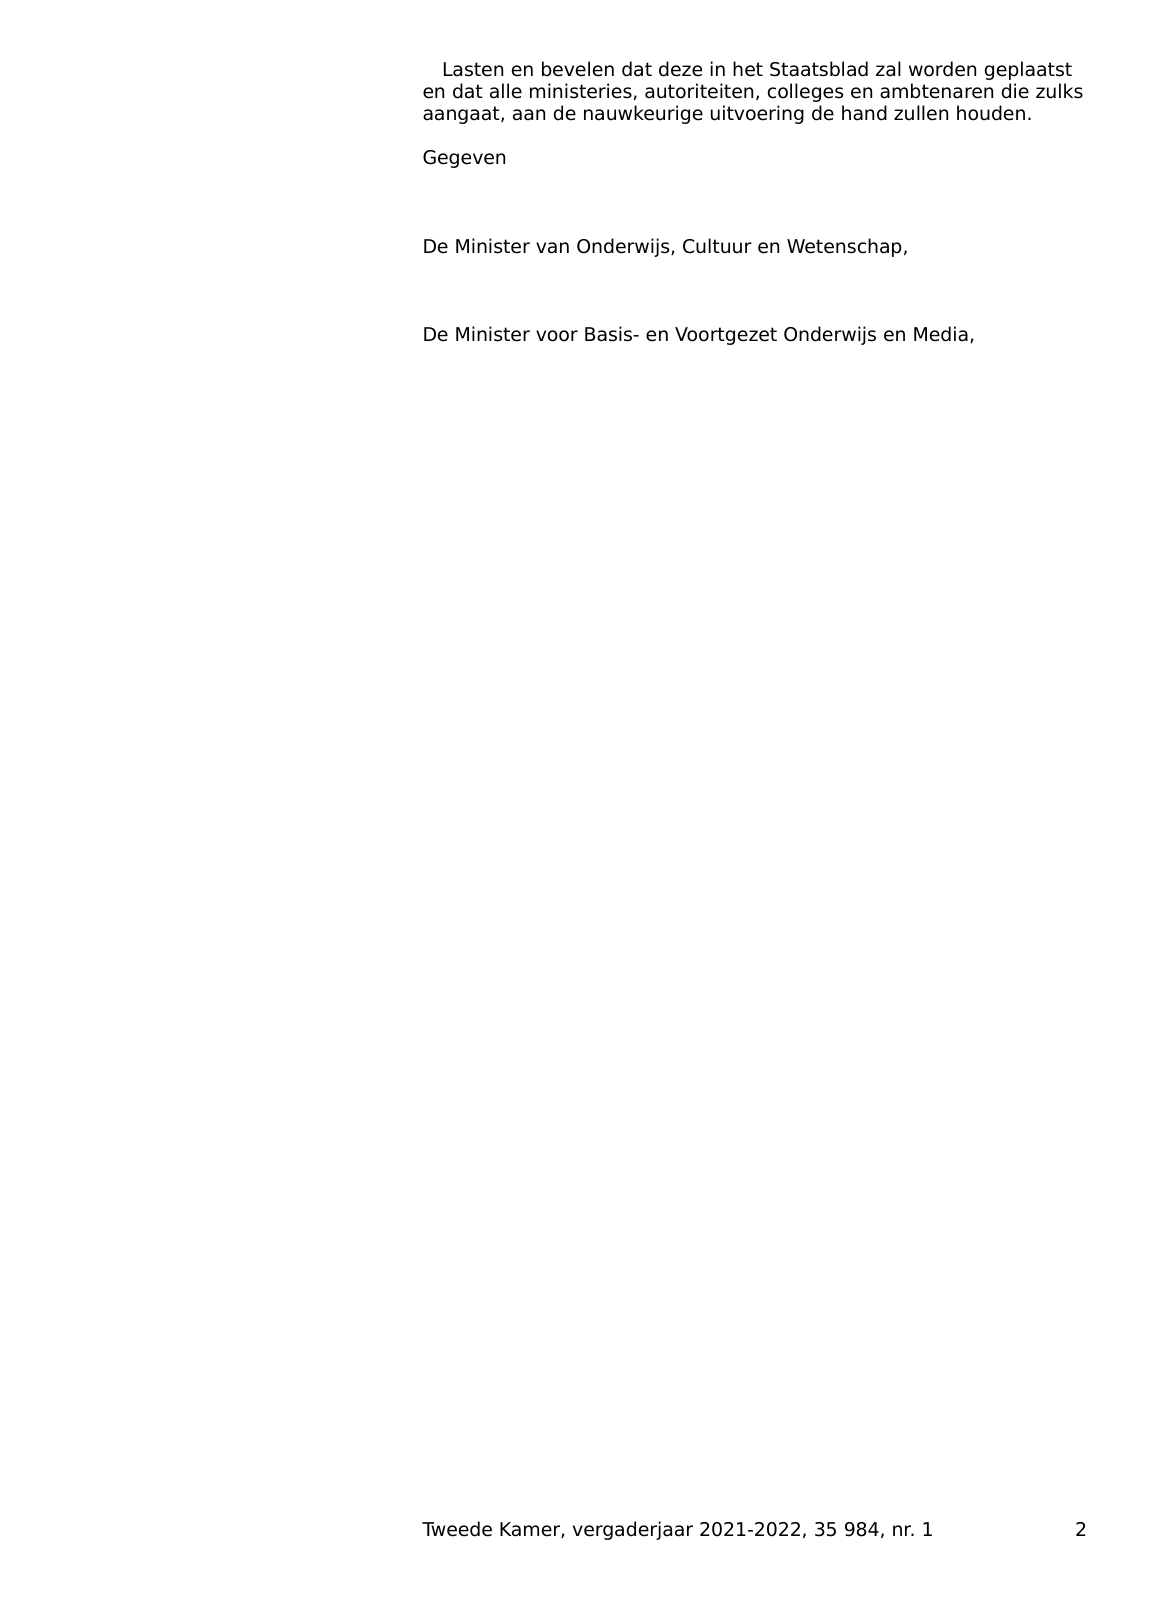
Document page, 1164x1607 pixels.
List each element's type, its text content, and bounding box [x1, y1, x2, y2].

text De Minister van Onderwijs, Cultuur en Wetenschap, [422, 236, 1087, 258]
text Lasten en bevelen dat deze in het Staatsblad zal worden geplaatst en dat alle ministeries, autoriteiten, colleges en ambtenaren die zulks aangaat, aan de nauwkeurige uitvoering de hand zullen houden. [422, 59, 1087, 125]
text Gegeven [422, 147, 1087, 169]
text De Minister voor Basis- en Voortgezet Onderwijs en Media, [422, 324, 1087, 346]
